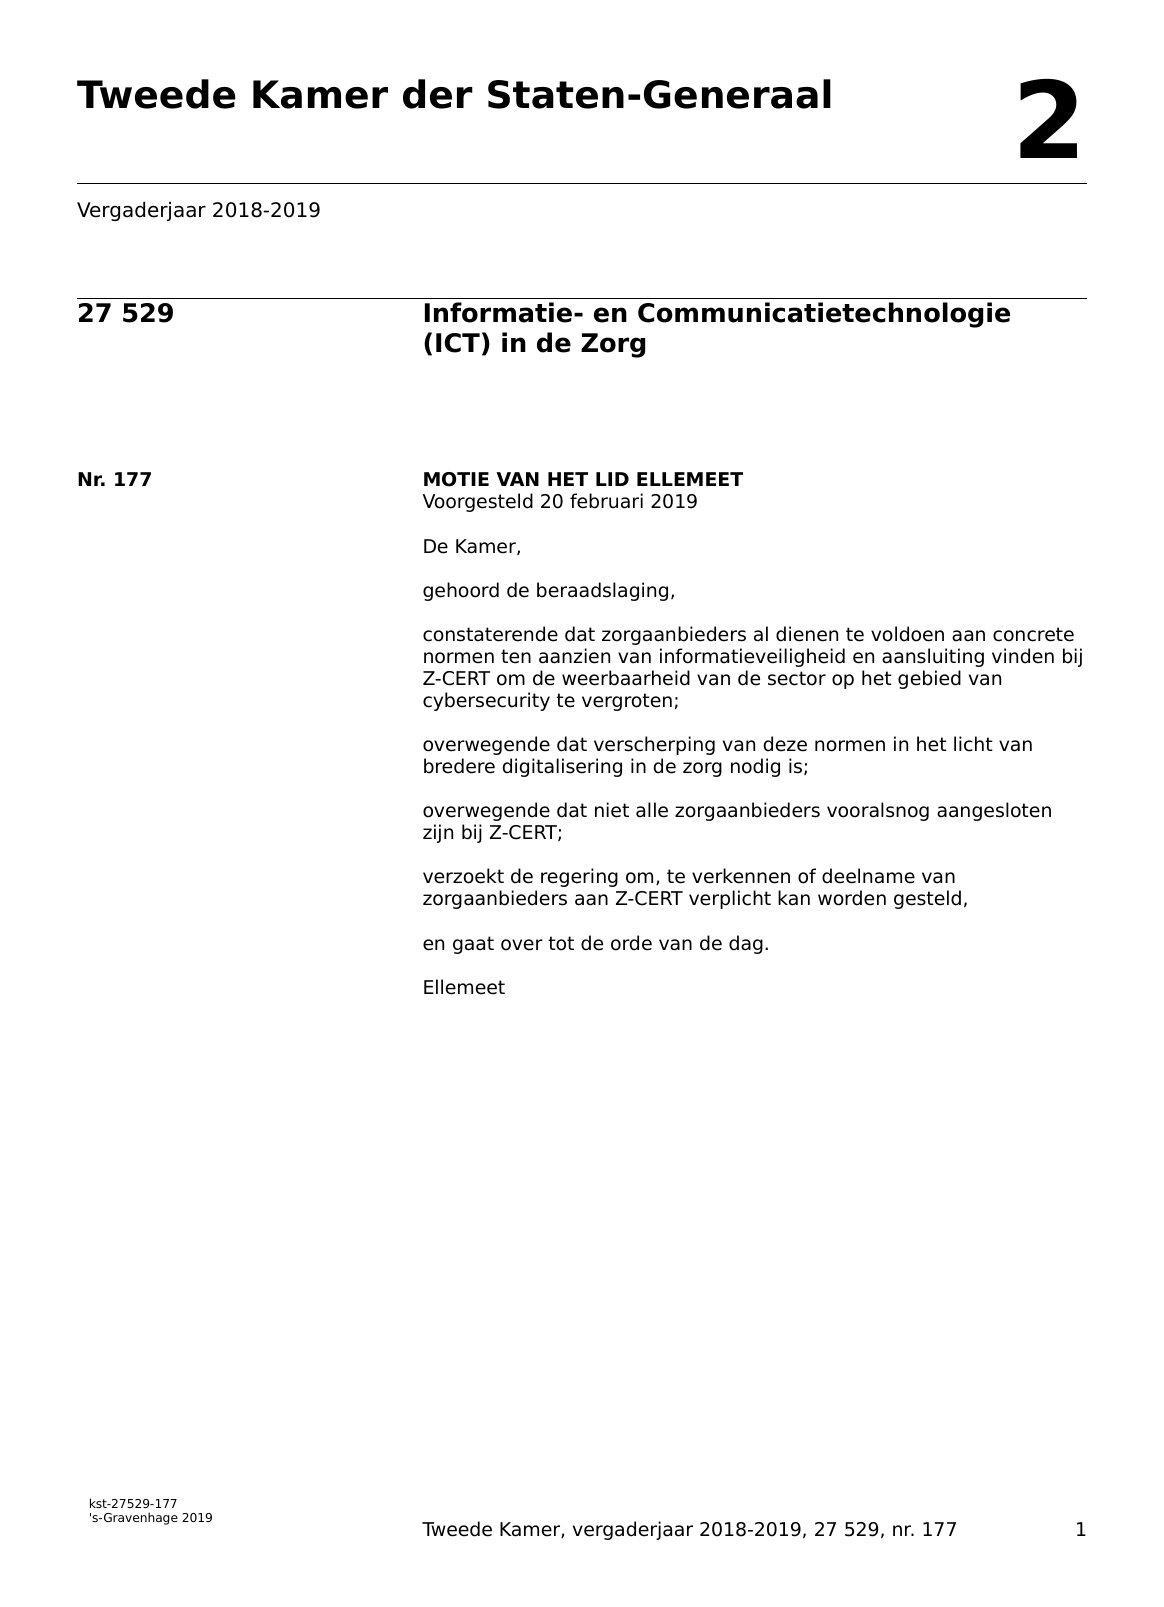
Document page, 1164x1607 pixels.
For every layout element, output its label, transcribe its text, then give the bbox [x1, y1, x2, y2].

text kst-27529-177 [88, 1497, 323, 1511]
text overwegende dat niet alle zorgaanbieders vooralsnog aangesloten zijn bij Z-CERT; [422, 800, 1087, 844]
text De Kamer, [422, 536, 1087, 557]
subtitle 27 529 Informatie- en Communicatietechnologie (ICT) in de Zorg [77, 299, 1087, 358]
text en gaat over tot de orde van de dag. [422, 932, 1087, 954]
table_header 2 [886, 59, 1087, 183]
text overwegende dat verscherping van deze normen in het licht van bredere digitalisering in de zorg nodig is; [422, 734, 1087, 778]
table_cell Vergaderjaar 2018-2019 [77, 184, 1087, 298]
table_header Tweede Kamer der Staten-Generaal [77, 59, 886, 183]
text Voorgesteld 20 februari 2019 [422, 491, 1087, 513]
text verzoekt de regering om, te verkennen of deelname van zorgaanbieders aan Z-CERT verplicht kan worden gesteld, [422, 866, 1087, 910]
text gehoord de beraadslaging, [422, 580, 1087, 602]
subtitle Nr. 177 MOTIE VAN HET LID ELLEMEET [77, 469, 1087, 491]
text constaterende dat zorgaanbieders al dienen te voldoen aan concrete normen ten aanzien van informatieveiligheid en aansluiting vinden bij Z-CERT om de weerbaarheid van de sector op het gebied van cybersecurity te vergroten; [422, 624, 1087, 712]
text 's-Gravenhage 2019 [88, 1511, 323, 1525]
text Ellemeet [422, 977, 1087, 998]
